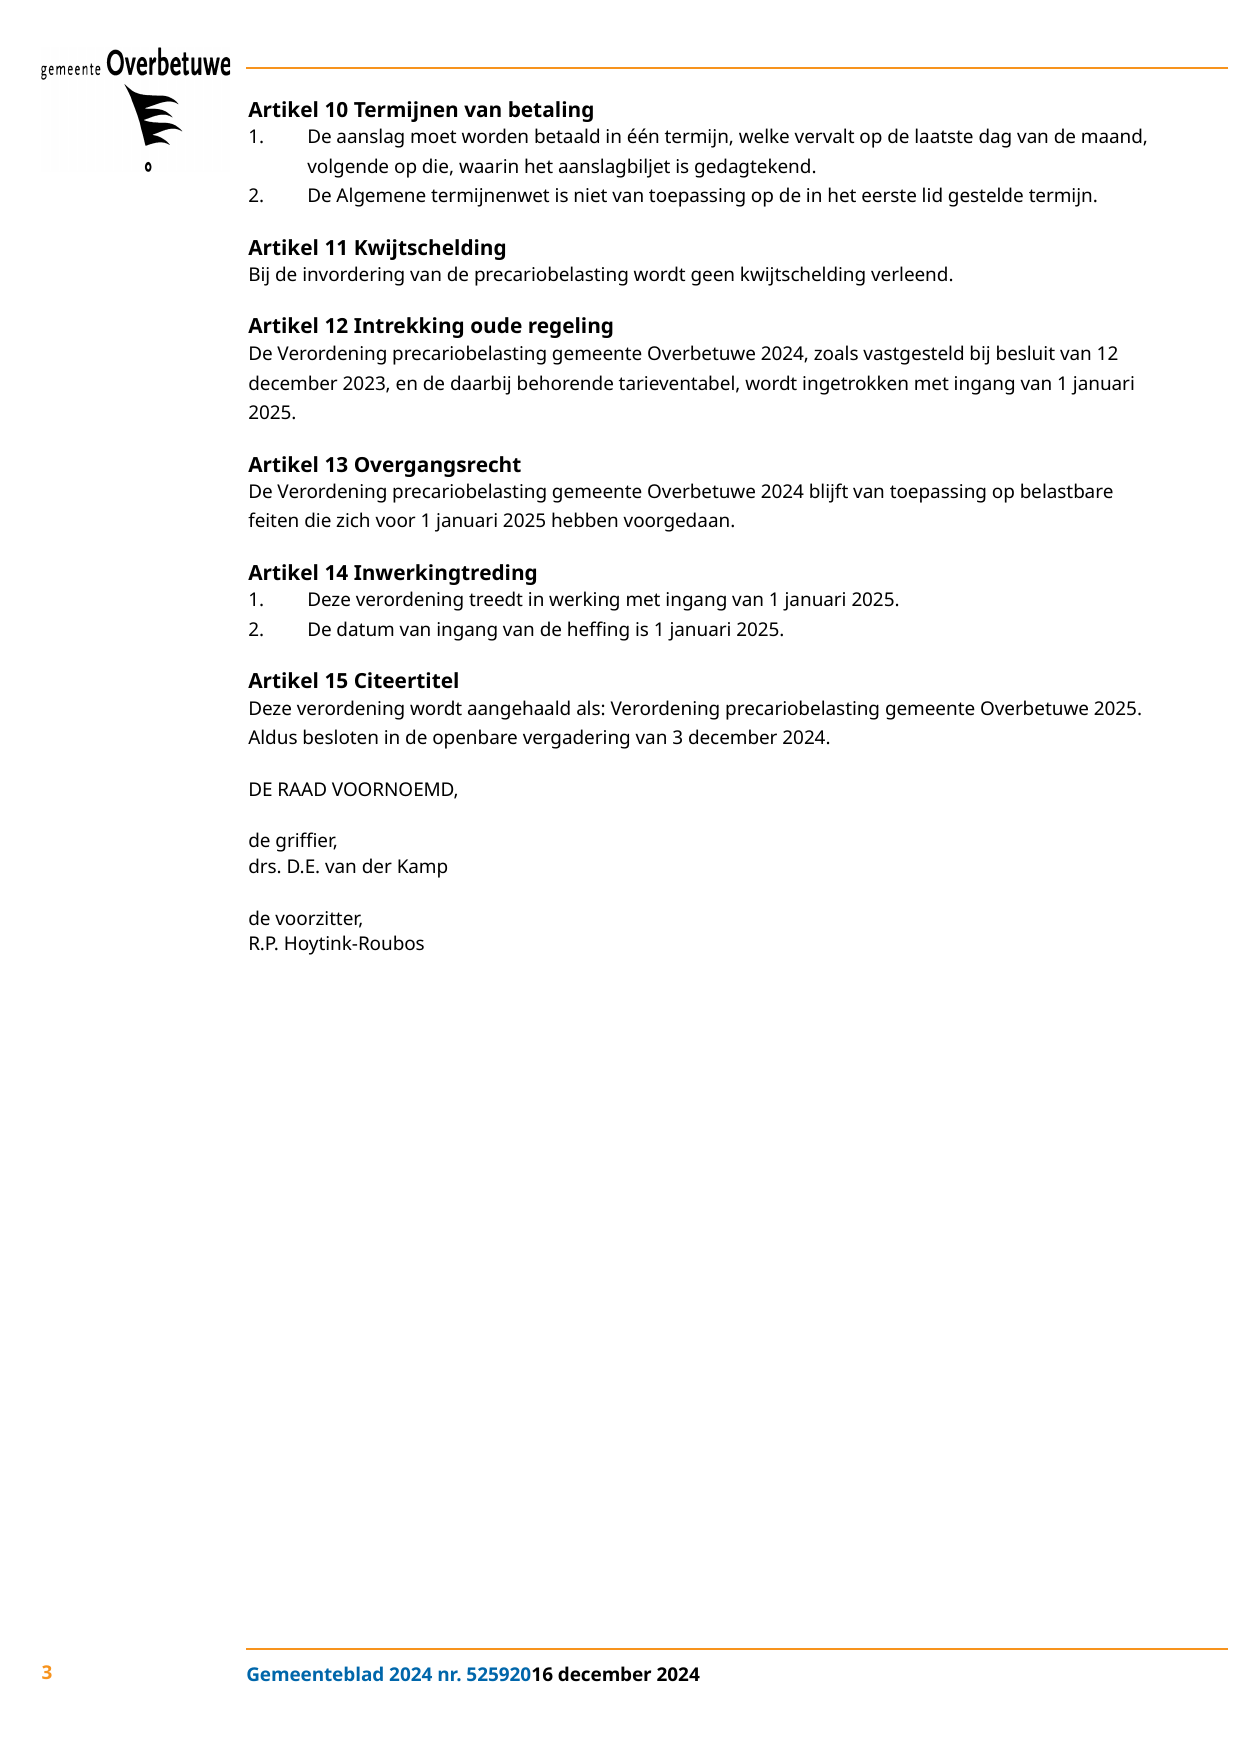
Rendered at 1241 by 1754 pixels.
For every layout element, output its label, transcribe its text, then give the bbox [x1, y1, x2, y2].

text Artikel 10 Termijnen van betaling [248, 95, 1152, 123]
text Aldus besloten in de openbare vergadering van 3 december 2024. [248, 724, 1152, 750]
text Bij de invordering van de precariobelasting wordt geen kwijtschelding verleend. [248, 261, 1152, 287]
text DE RAAD VOORNOEMD, [248, 776, 1152, 802]
list De datum van ingang van de heffing is 1 januari 2025. [248, 616, 1152, 642]
list Deze verordening treedt in werking met ingang van 1 januari 2025. [248, 587, 1152, 612]
text de griffier, [248, 827, 1152, 853]
text Artikel 11 Kwijtschelding [248, 233, 1152, 261]
list De Algemene termijnenwet is niet van toepassing op de in het eerste lid gestelde termijn. [248, 182, 1152, 208]
text Artikel 12 Intrekking oude regeling [248, 312, 1152, 340]
text Artikel 15 Citeertitel [248, 667, 1152, 695]
list De aanslag moet worden betaald in één termijn, welke vervalt op de laatste dag van de maand, volgende op die, waarin het aanslagbiljet is gedagtekend. [248, 123, 1152, 178]
text Deze verordening wordt aangehaald als: Verordening precariobelasting gemeente Overbetuwe 2025. [248, 695, 1152, 721]
text Artikel 14 Inwerkingtreding [248, 558, 1152, 587]
text de voorzitter, [248, 905, 1152, 930]
text drs. D.E. van der Kamp [248, 853, 1152, 879]
text Artikel 13 Overgangsrecht [248, 450, 1152, 478]
text De Verordening precariobelasting gemeente Overbetuwe 2024, zoals vastgesteld bij besluit van 12 december 2023, en de daarbij behorende tarieventabel, wordt ingetrokken met ingang van 1 januari 2025. [248, 340, 1152, 425]
text De Verordening precariobelasting gemeente Overbetuwe 2024 blijft van toepassing op belastbare feiten die zich voor 1 januari 2025 hebben voorgedaan. [248, 478, 1152, 533]
text R.P. Hoytink-Roubos [248, 930, 1152, 956]
picture [41, 47, 231, 172]
